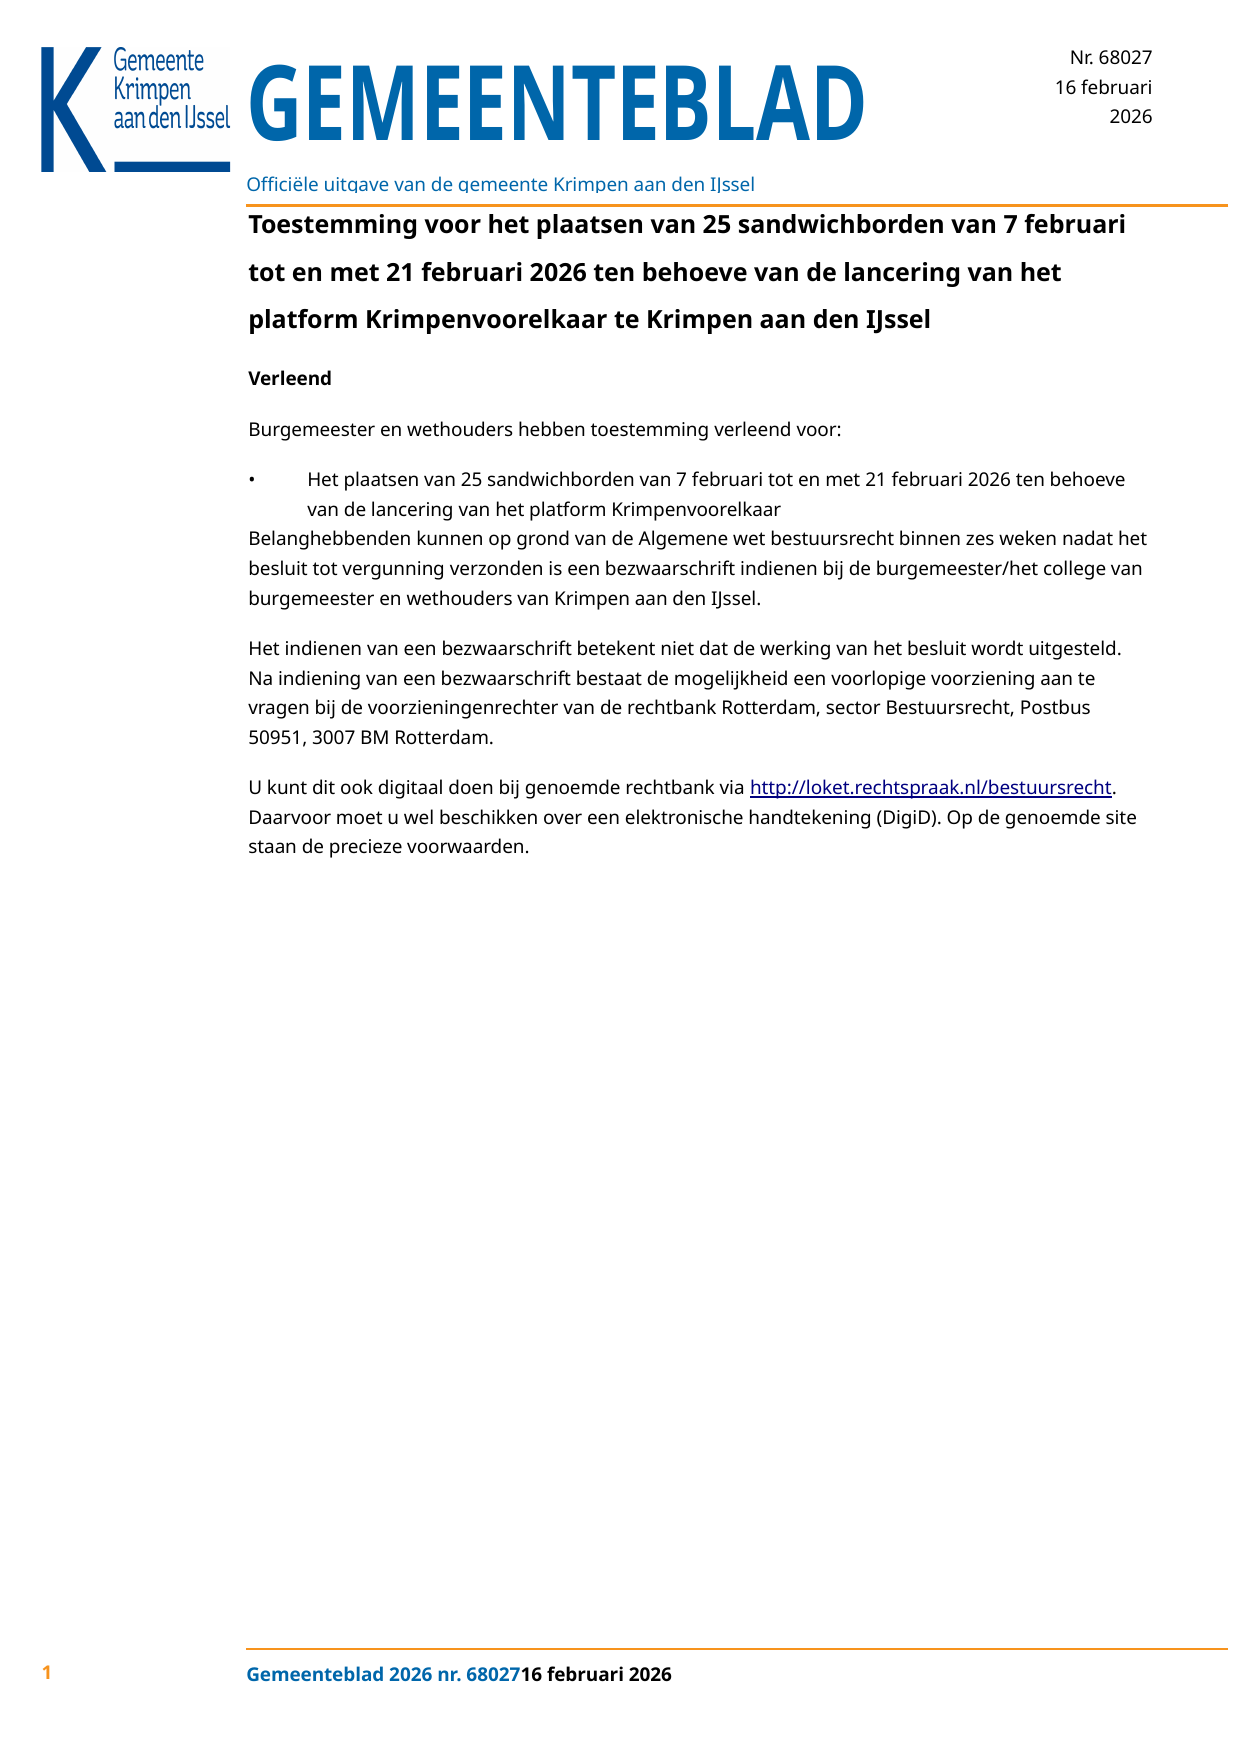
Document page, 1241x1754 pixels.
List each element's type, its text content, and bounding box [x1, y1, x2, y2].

picture [41, 47, 231, 172]
text Burgemeester en wethouders hebben toestemming verleend voor: [248, 416, 1152, 442]
list Het plaatsen van 25 sandwichborden van 7 februari tot en met 21 februari 2026 ten behoeve van de lancering van het platform Krimpenvoorelkaar [248, 466, 1152, 522]
text Belanghebbenden kunnen op grond van de Algemene wet bestuursrecht binnen zes weken nadat het besluit tot vergunning verzonden is een bezwaarschrift indienen bij de burgemeester/het college van burgemeester en wethouders van Krimpen aan den IJssel. [248, 526, 1152, 610]
text U kunt dit ook digitaal doen bij genoemde rechtbank via http://loket.rechtspraak.nl/bestuursrecht. Daarvoor moet u wel beschikken over een elektronische handtekening (DigiD). Op de genoemde site staan de precieze voorwaarden. [248, 774, 1152, 859]
text Het indienen van een bezwaarschrift betekent niet dat de werking van het besluit wordt uitgesteld. Na indiening van een bezwaarschrift bestaat de mogelijkheid een voorlopige voorziening aan te vragen bij de voorzieningenrechter van de rechtbank Rotterdam, sector Bestuursrecht, Postbus 50951, 3007 BM Rotterdam. [248, 635, 1152, 749]
text Toestemming voor het plaatsen van 25 sandwichborden van 7 februari tot en met 21 februari 2026 ten behoeve van de lancering van het platform Krimpenvoorelkaar te Krimpen aan den IJssel [248, 207, 1152, 336]
text Verleend [248, 366, 1152, 391]
